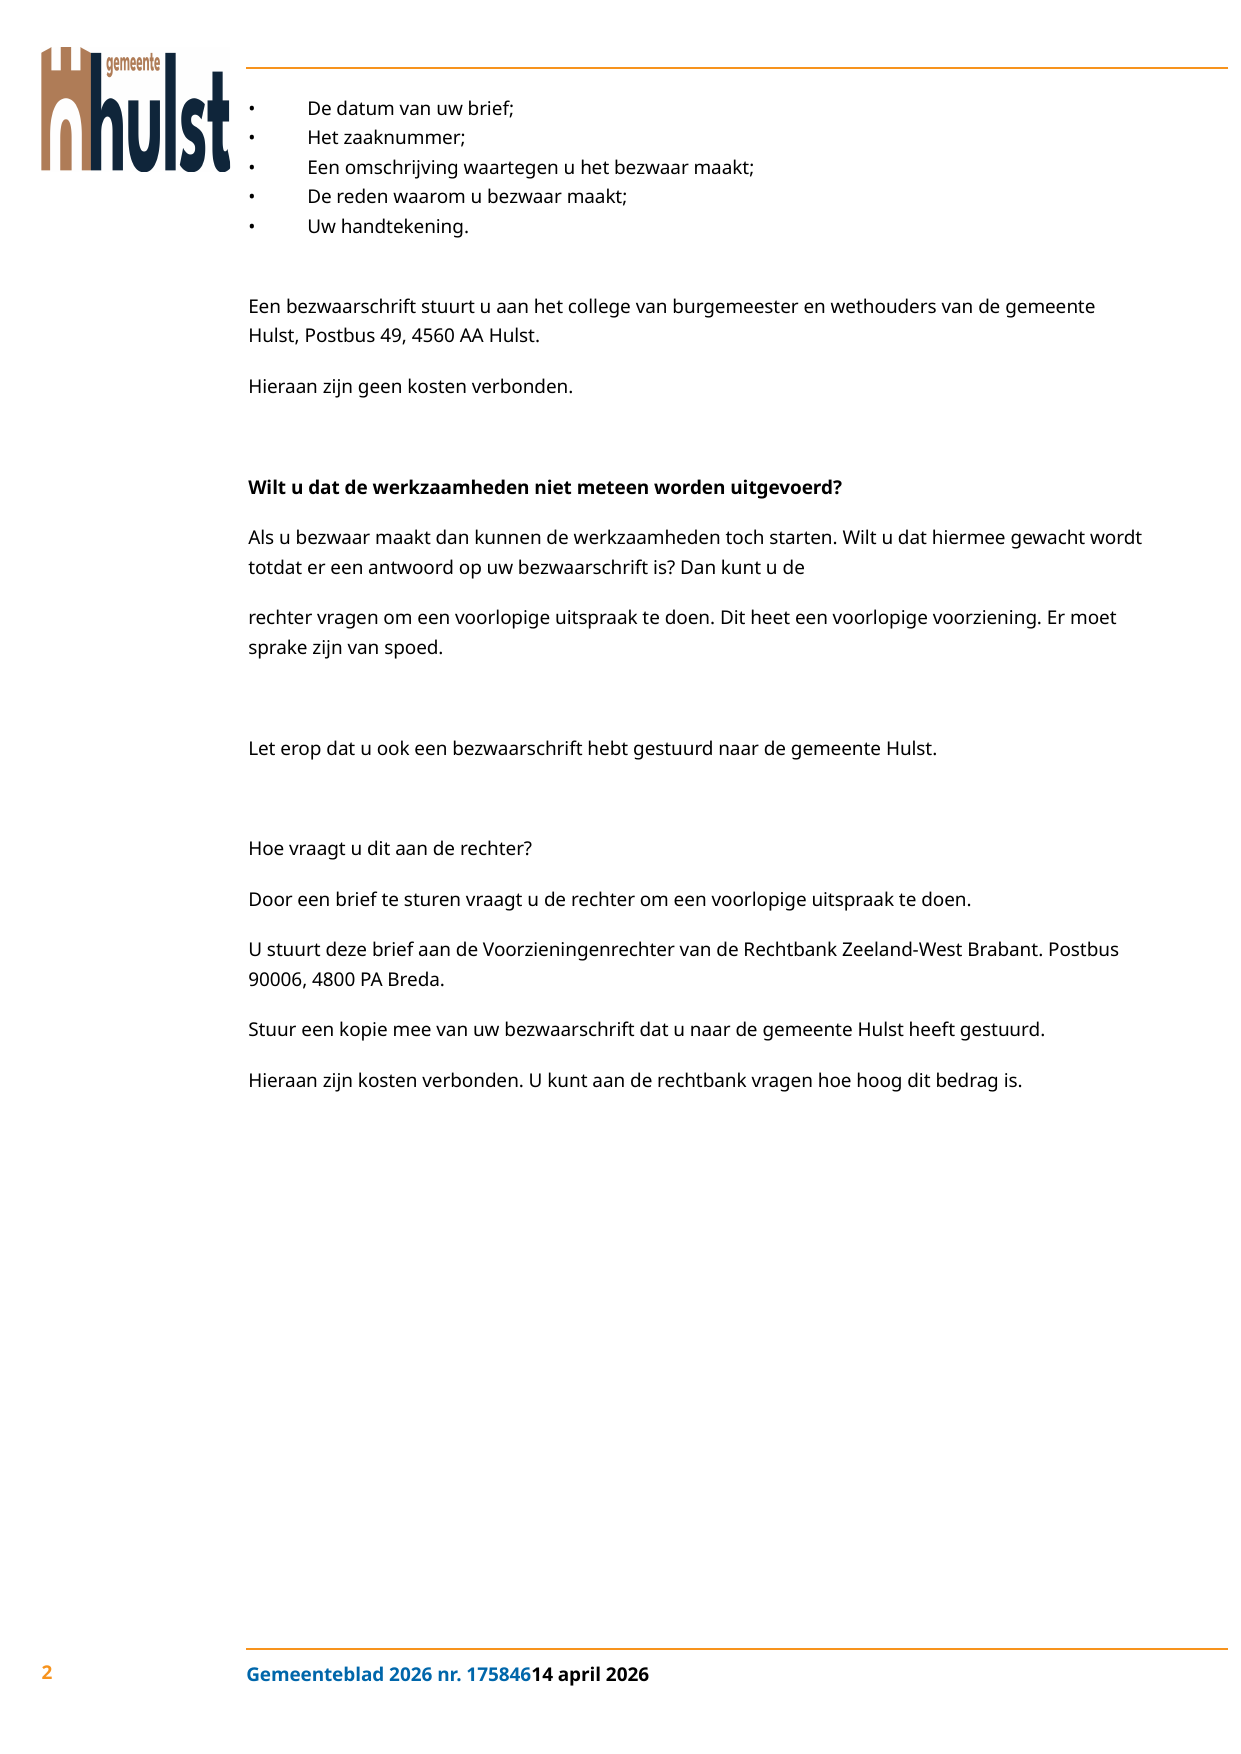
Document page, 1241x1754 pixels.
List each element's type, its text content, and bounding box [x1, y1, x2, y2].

picture [41, 47, 231, 172]
list Uw handtekening. [248, 213, 1152, 239]
text Een bezwaarschrift stuurt u aan het college van burgemeester en wethouders van de gemeente Hulst, Postbus 49, 4560 AA Hulst. [248, 293, 1152, 348]
text Let erop dat u ook een bezwaarschrift hebt gestuurd naar de gemeente Hulst. [248, 735, 1152, 761]
text Hoe vraagt u dit aan de rechter? [248, 836, 1152, 861]
list De datum van uw brief; [248, 95, 1152, 121]
text Hieraan zijn geen kosten verbonden. [248, 373, 1152, 399]
text Door een brief te sturen vraagt u de rechter om een voorlopige uitspraak te doen. [248, 886, 1152, 912]
text Hieraan zijn kosten verbonden. U kunt aan de rechtbank vragen hoe hoog dit bedrag is. [248, 1067, 1152, 1093]
text rechter vragen om een voorlopige uitspraak te doen. Dit heet een voorlopige voorziening. Er moet sprake zijn van spoed. [248, 604, 1152, 660]
text U stuurt deze brief aan de Voorzieningenrechter van de Rechtbank Zeeland-West Brabant. Postbus 90006, 4800 PA Breda. [248, 936, 1152, 992]
list De reden waarom u bezwaar maakt; [248, 183, 1152, 209]
list Het zaaknummer; [248, 124, 1152, 150]
text Wilt u dat de werkzaamheden niet meteen worden uitgevoerd? [248, 474, 1152, 500]
text Als u bezwaar maakt dan kunnen de werkzaamheden toch starten. Wilt u dat hiermee gewacht wordt totdat er een antwoord op uw bezwaarschrift is? Dan kunt u de [248, 524, 1152, 580]
text Stuur een kopie mee van uw bezwaarschrift dat u naar de gemeente Hulst heeft gestuurd. [248, 1016, 1152, 1042]
list Een omschrijving waartegen u het bezwaar maakt; [248, 154, 1152, 180]
